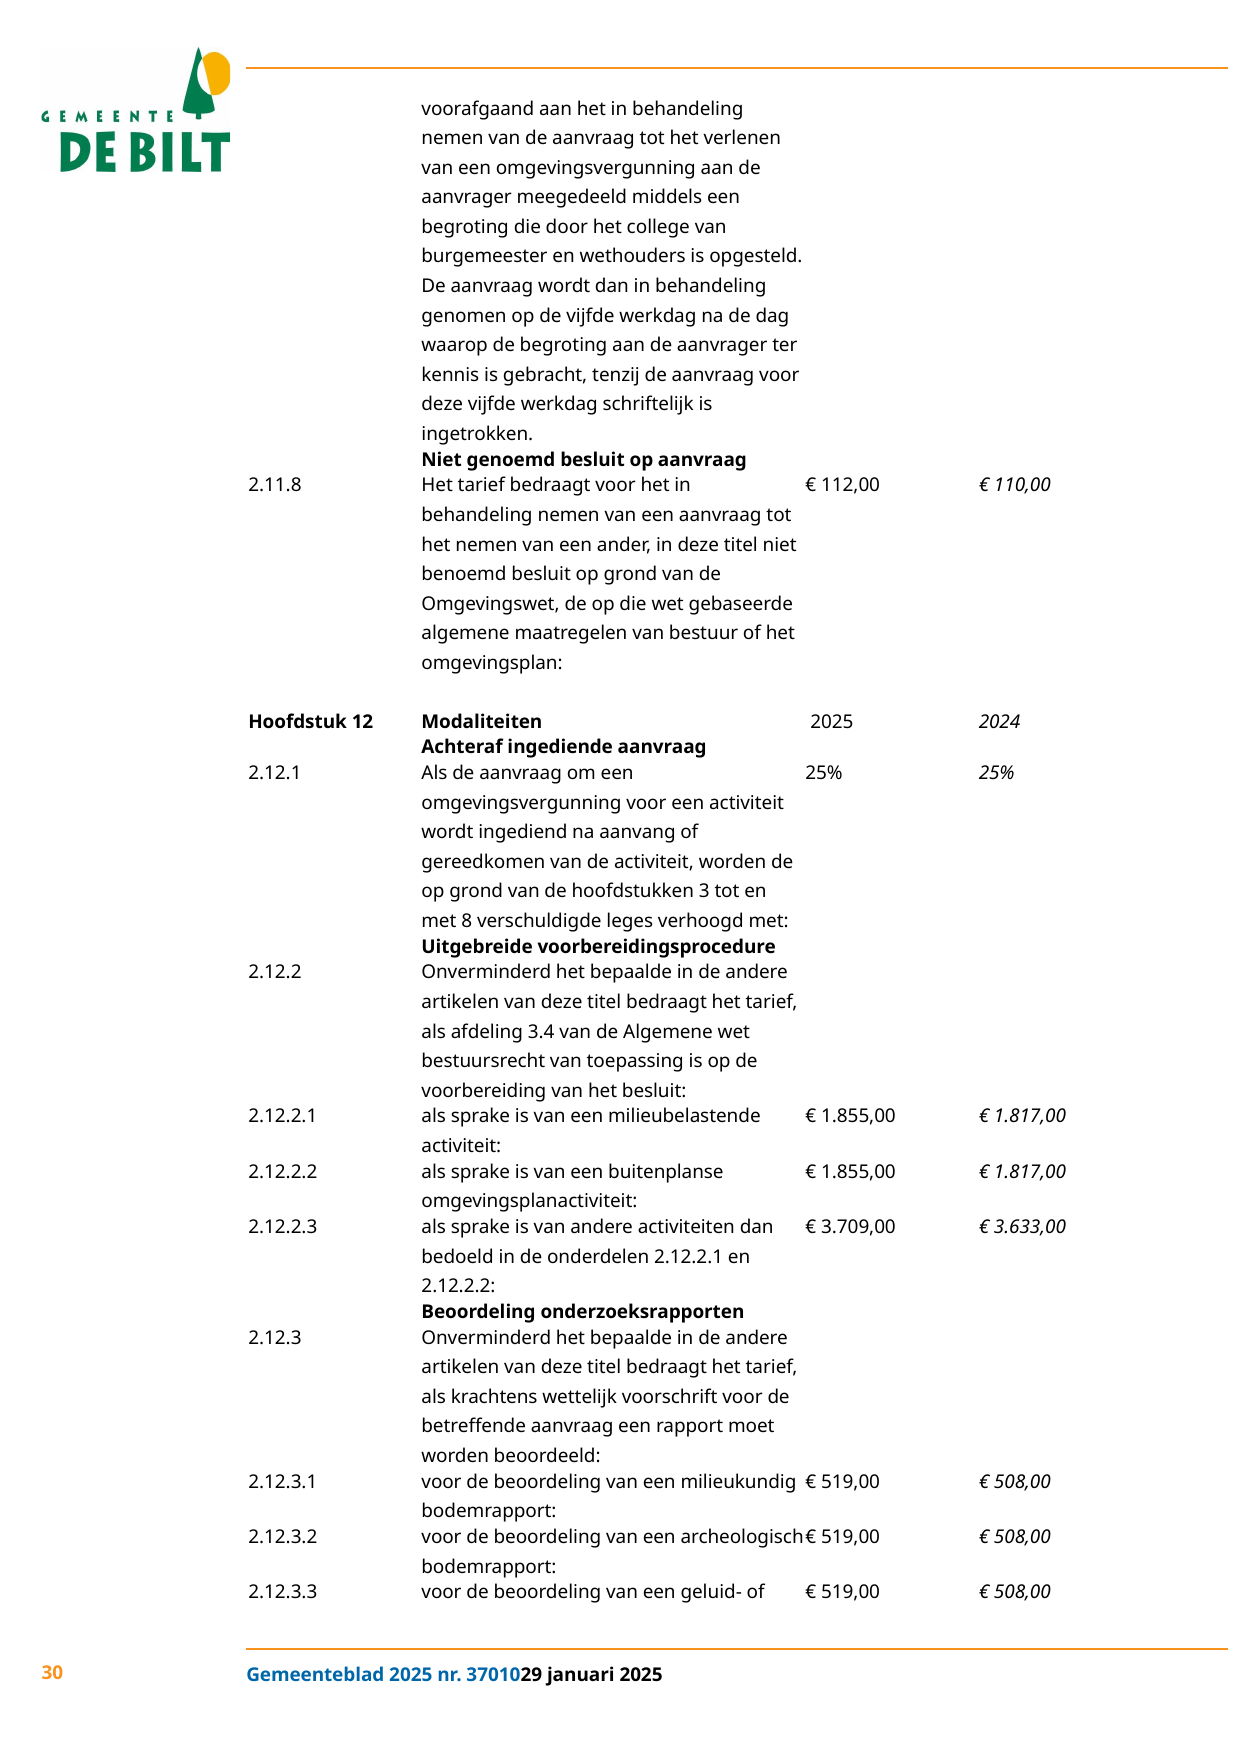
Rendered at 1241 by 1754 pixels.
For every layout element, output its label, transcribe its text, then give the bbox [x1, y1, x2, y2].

table_cell 2.12.3.1 [248, 1468, 421, 1523]
table_cell Als de aanvraag om een omgevingsvergunning voor een activiteit wordt ingediend na aanvang of gereedkomen van de activiteit, worden de op grond van de hoofdstukken 3 tot en met 8 verschuldigde leges verhoogd met: [421, 759, 805, 933]
table_cell € 1.855,00 [805, 1158, 978, 1213]
table_cell 2.11.8 [248, 472, 421, 675]
table_cell 2.12.2.1 [248, 1103, 421, 1158]
table_cell [805, 933, 978, 959]
table_cell Het tarief bedraagt voor het in behandeling nemen van een aanvraag tot het nemen van een ander, in deze titel niet benoemd besluit op grond van de Omgevingswet, de op die wet gebaseerde algemene maatregelen van bestuur of het omgevingsplan: [421, 472, 805, 675]
table_cell voor de beoordeling van een milieukundig bodemrapport: [421, 1468, 805, 1523]
table_header 2025 [805, 708, 978, 733]
table_cell [248, 95, 421, 446]
table_cell [248, 446, 421, 472]
table_cell [248, 734, 421, 759]
table_cell voor de beoordeling van een geluid- of [421, 1579, 805, 1604]
table_cell [979, 734, 1152, 759]
picture [41, 47, 231, 172]
table_cell € 519,00 [805, 1579, 978, 1604]
table_cell € 112,00 [805, 472, 978, 675]
table_cell € 1.855,00 [805, 1103, 978, 1158]
table_cell € 519,00 [805, 1468, 978, 1523]
table_cell [979, 446, 1152, 472]
table_cell € 519,00 [805, 1523, 978, 1579]
table_cell Uitgebreide voorbereidingsprocedure [421, 933, 805, 959]
table_cell [805, 95, 978, 446]
table_cell 2.12.2 [248, 959, 421, 1103]
table_cell [805, 1324, 978, 1468]
table_cell als sprake is van andere activiteiten dan bedoeld in de onderdelen 2.12.2.1 en 2.12.2.2: [421, 1213, 805, 1298]
table_cell [805, 1298, 978, 1324]
table_cell [979, 933, 1152, 959]
table_cell [979, 1298, 1152, 1324]
table_cell 2.12.3.2 [248, 1523, 421, 1579]
table_header Hoofdstuk 12 [248, 708, 421, 733]
table_cell 2.12.2.3 [248, 1213, 421, 1298]
table_cell € 3.633,00 [979, 1213, 1152, 1298]
table_cell 25% [979, 759, 1152, 933]
table_cell Beoordeling onderzoeksrapporten [421, 1298, 805, 1324]
table_cell € 508,00 [979, 1579, 1152, 1604]
table_cell Onverminderd het bepaalde in de andere artikelen van deze titel bedraagt het tarief, als afdeling 3.4 van de Algemene wet bestuursrecht van toepassing is op de voorbereiding van het besluit: [421, 959, 805, 1103]
table_cell € 1.817,00 [979, 1158, 1152, 1213]
table_cell € 3.709,00 [805, 1213, 978, 1298]
table_cell 2.12.3 [248, 1324, 421, 1468]
table_cell 2.12.3.3 [248, 1579, 421, 1604]
table_cell 25% [805, 759, 978, 933]
table_cell voorafgaand aan het in behandeling nemen van de aanvraag tot het verlenen van een omgevingsvergunning aan de aanvrager meegedeeld middels een begroting die door het college van burgemeester en wethouders is opgesteld. De aanvraag wordt dan in behandeling genomen op de vijfde werkdag na de dag waarop de begroting aan de aanvrager ter kennis is gebracht, tenzij de aanvraag voor deze vijfde werkdag schriftelijk is ingetrokken. [421, 95, 805, 446]
table_cell € 508,00 [979, 1523, 1152, 1579]
table_header 2024 [979, 708, 1152, 733]
table_cell € 110,00 [979, 472, 1152, 675]
table_cell als sprake is van een milieubelastende activiteit: [421, 1103, 805, 1158]
table_cell € 1.817,00 [979, 1103, 1152, 1158]
table_cell 2.12.1 [248, 759, 421, 933]
table_cell [805, 446, 978, 472]
table_cell [805, 734, 978, 759]
table_header Modaliteiten [421, 708, 805, 733]
table_cell [248, 933, 421, 959]
table_cell Onverminderd het bepaalde in de andere artikelen van deze titel bedraagt het tarief, als krachtens wettelijk voorschrift voor de betreffende aanvraag een rapport moet worden beoordeeld: [421, 1324, 805, 1468]
table_cell € 508,00 [979, 1468, 1152, 1523]
table_cell voor de beoordeling van een archeologisch bodemrapport: [421, 1523, 805, 1579]
table_cell als sprake is van een buitenplanse omgevingsplanactiviteit: [421, 1158, 805, 1213]
table_cell 2.12.2.2 [248, 1158, 421, 1213]
table_cell [805, 959, 978, 1103]
table_cell [979, 1324, 1152, 1468]
table_cell Niet genoemd besluit op aanvraag [421, 446, 805, 472]
table_cell [979, 959, 1152, 1103]
table_cell [248, 1298, 421, 1324]
table_cell [979, 95, 1152, 446]
table_cell Achteraf ingediende aanvraag [421, 734, 805, 759]
